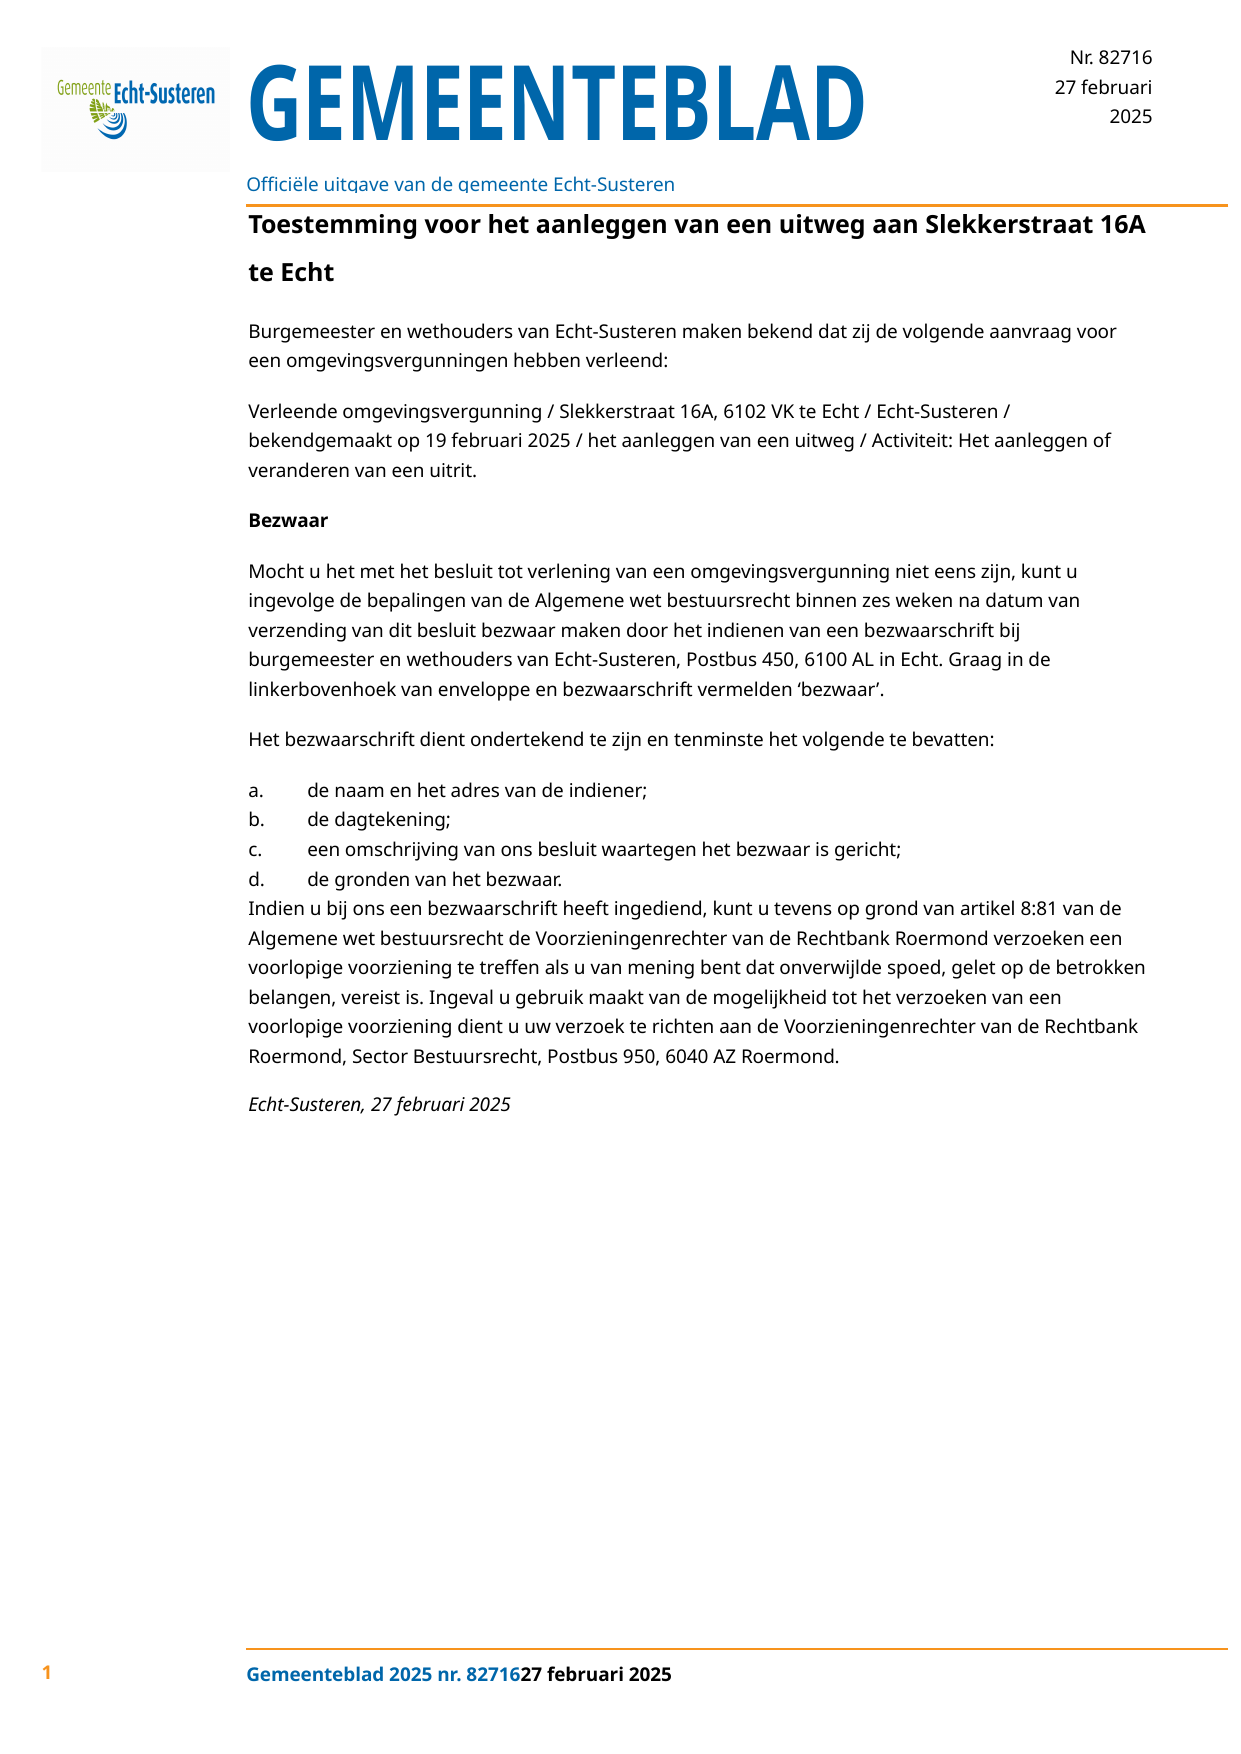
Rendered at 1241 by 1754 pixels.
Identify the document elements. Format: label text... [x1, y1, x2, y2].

list de gronden van het bezwaar. [248, 866, 1152, 892]
list de naam en het adres van de indiener; [248, 777, 1152, 803]
text Het bezwaarschrift dient ondertekend te zijn en tenminste het volgende te bevatten: [248, 727, 1152, 752]
text Burgemeester en wethouders van Echt-Susteren maken bekend dat zij de volgende aanvraag voor een omgevingsvergunningen hebben verleend: [248, 318, 1152, 373]
list een omschrijving van ons besluit waartegen het bezwaar is gericht; [248, 836, 1152, 862]
picture [41, 47, 231, 172]
list de dagtekening; [248, 807, 1152, 832]
text Mocht u het met het besluit tot verlening van een omgevingsvergunning niet eens zijn, kunt u ingevolge de bepalingen van de Algemene wet bestuursrecht binnen zes weken na datum van verzending van dit besluit bezwaar maken door het indienen van een bezwaarschrift bij burgemeester en wethouders van Echt-Susteren, Postbus 450, 6100 AL in Echt. Graag in de linkerbovenhoek van enveloppe en bezwaarschrift vermelden ‘bezwaar’. [248, 558, 1152, 702]
text Toestemming voor het aanleggen van een uitweg aan Slekkerstraat 16A te Echt [248, 207, 1152, 288]
text Verleende omgevingsvergunning / Slekkerstraat 16A, 6102 VK te Echt / Echt-Susteren / bekendgemaakt op 19 februari 2025 / het aanleggen van een uitweg / Activiteit: Het aanleggen of veranderen van een uitrit. [248, 398, 1152, 483]
text Bezwaar [248, 507, 1152, 533]
text Indien u bij ons een bezwaarschrift heeft ingediend, kunt u tevens op grond van artikel 8:81 van de Algemene wet bestuursrecht de Voorzieningenrechter van de Rechtbank Roermond verzoeken een voorlopige voorziening te treffen als u van mening bent dat onverwijlde spoed, gelet op de betrokken belangen, vereist is. Ingeval u gebruik maakt van de mogelijkheid tot het verzoeken van een voorlopige voorziening dient u uw verzoek te richten aan de Voorzieningenrechter van de Rechtbank Roermond, Sector Bestuursrecht, Postbus 950, 6040 AZ Roermond. [248, 895, 1152, 1069]
text Echt-Susteren, 27 februari 2025 [248, 1091, 1152, 1117]
